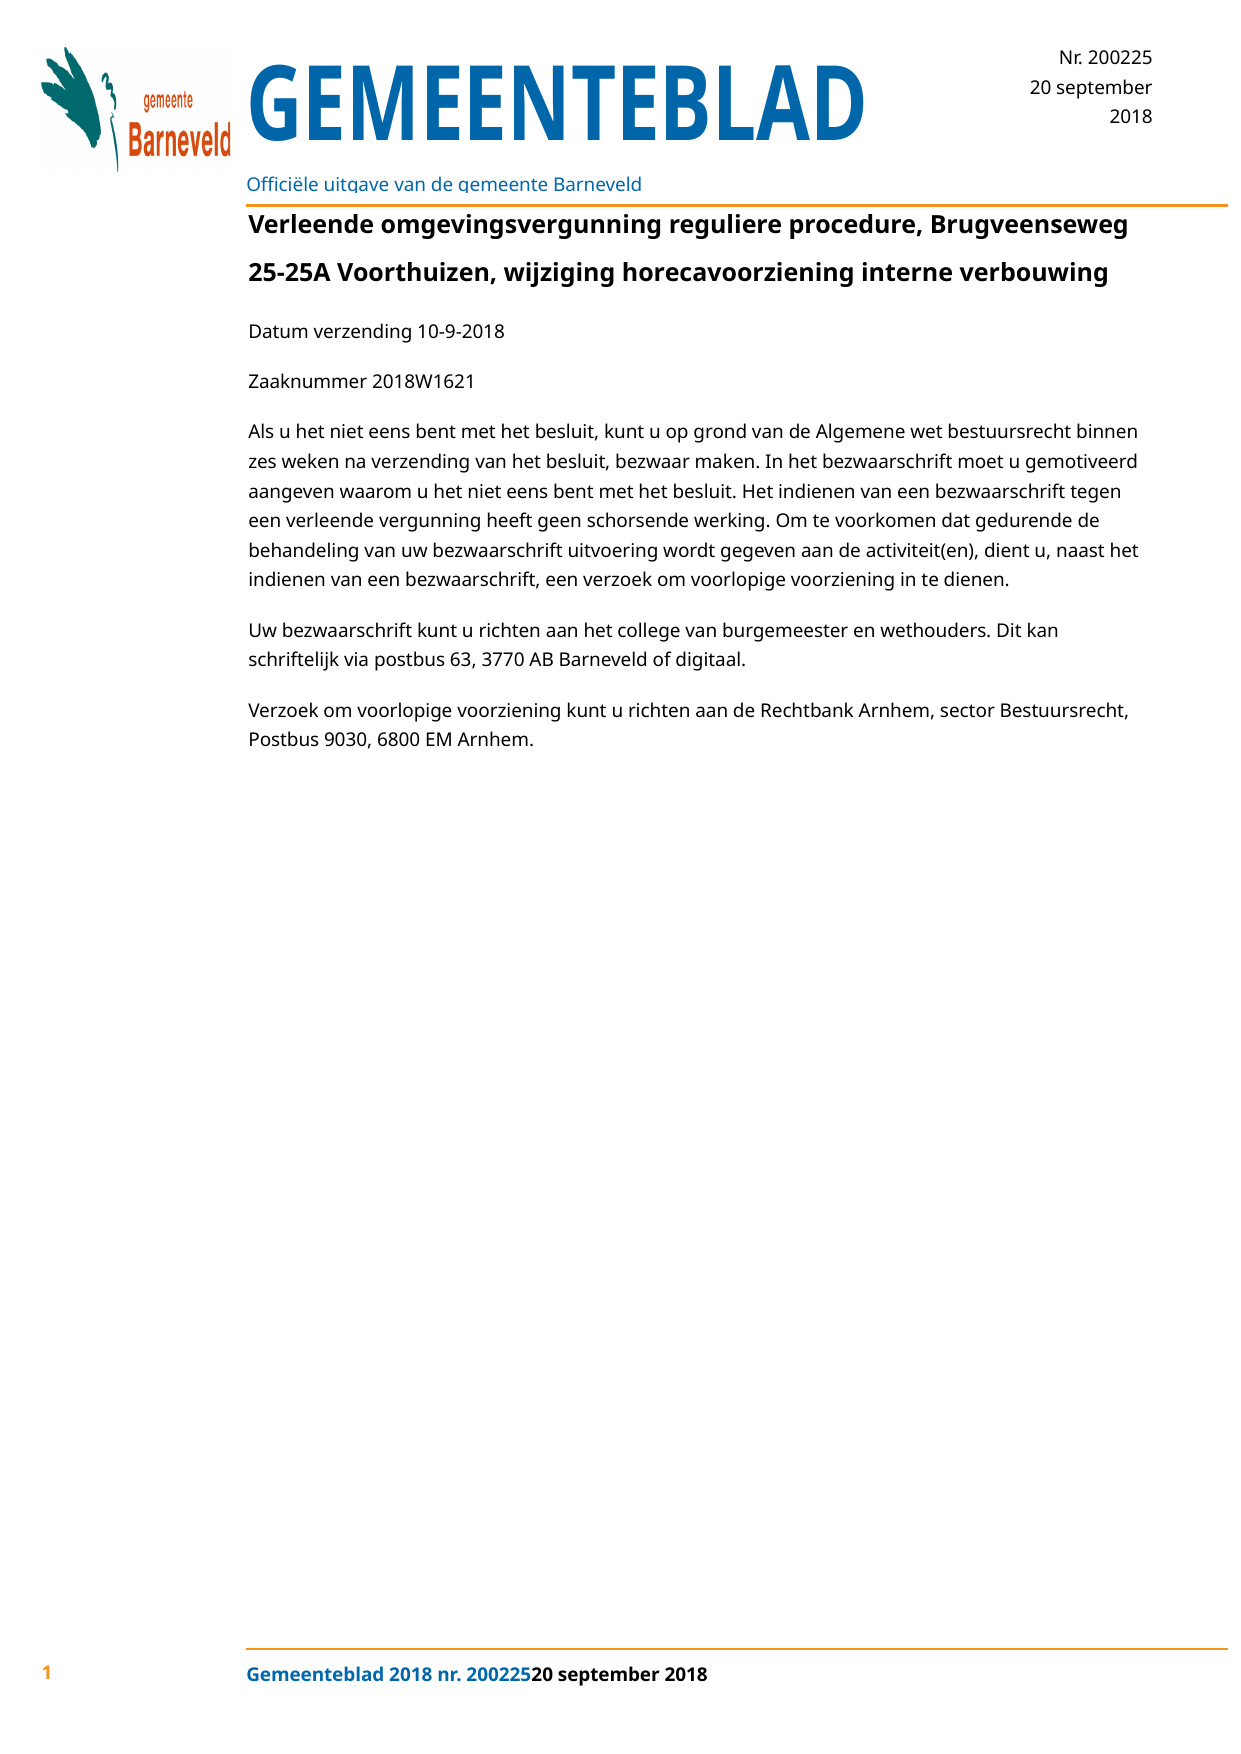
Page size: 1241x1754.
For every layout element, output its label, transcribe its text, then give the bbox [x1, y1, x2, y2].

text Datum verzending 10-9-2018 [248, 318, 1152, 344]
picture [41, 47, 231, 172]
text Uw bezwaarschrift kunt u richten aan het college van burgemeester en wethouders. Dit kan schriftelijk via postbus 63, 3770 AB Barneveld of digitaal. [248, 617, 1152, 672]
text Zaaknummer 2018W1621 [248, 368, 1152, 394]
text Als u het niet eens bent met het besluit, kunt u op grond van de Algemene wet bestuursrecht binnen zes weken na verzending van het besluit, bezwaar maken. In het bezwaarschrift moet u gemotiveerd aangeven waarom u het niet eens bent met het besluit. Het indienen van een bezwaarschrift tegen een verleende vergunning heeft geen schorsende werking. Om te voorkomen dat gedurende de behandeling van uw bezwaarschrift uitvoering wordt gegeven aan de activiteit(en), dient u, naast het indienen van een bezwaarschrift, een verzoek om voorlopige voorziening in te dienen. [248, 419, 1152, 592]
text Verleende omgevingsvergunning reguliere procedure, Brugveenseweg 25-25A Voorthuizen, wijziging horecavoorziening interne verbouwing [248, 207, 1152, 288]
text Verzoek om voorlopige voorziening kunt u richten aan de Rechtbank Arnhem, sector Bestuursrecht, Postbus 9030, 6800 EM Arnhem. [248, 697, 1152, 752]
